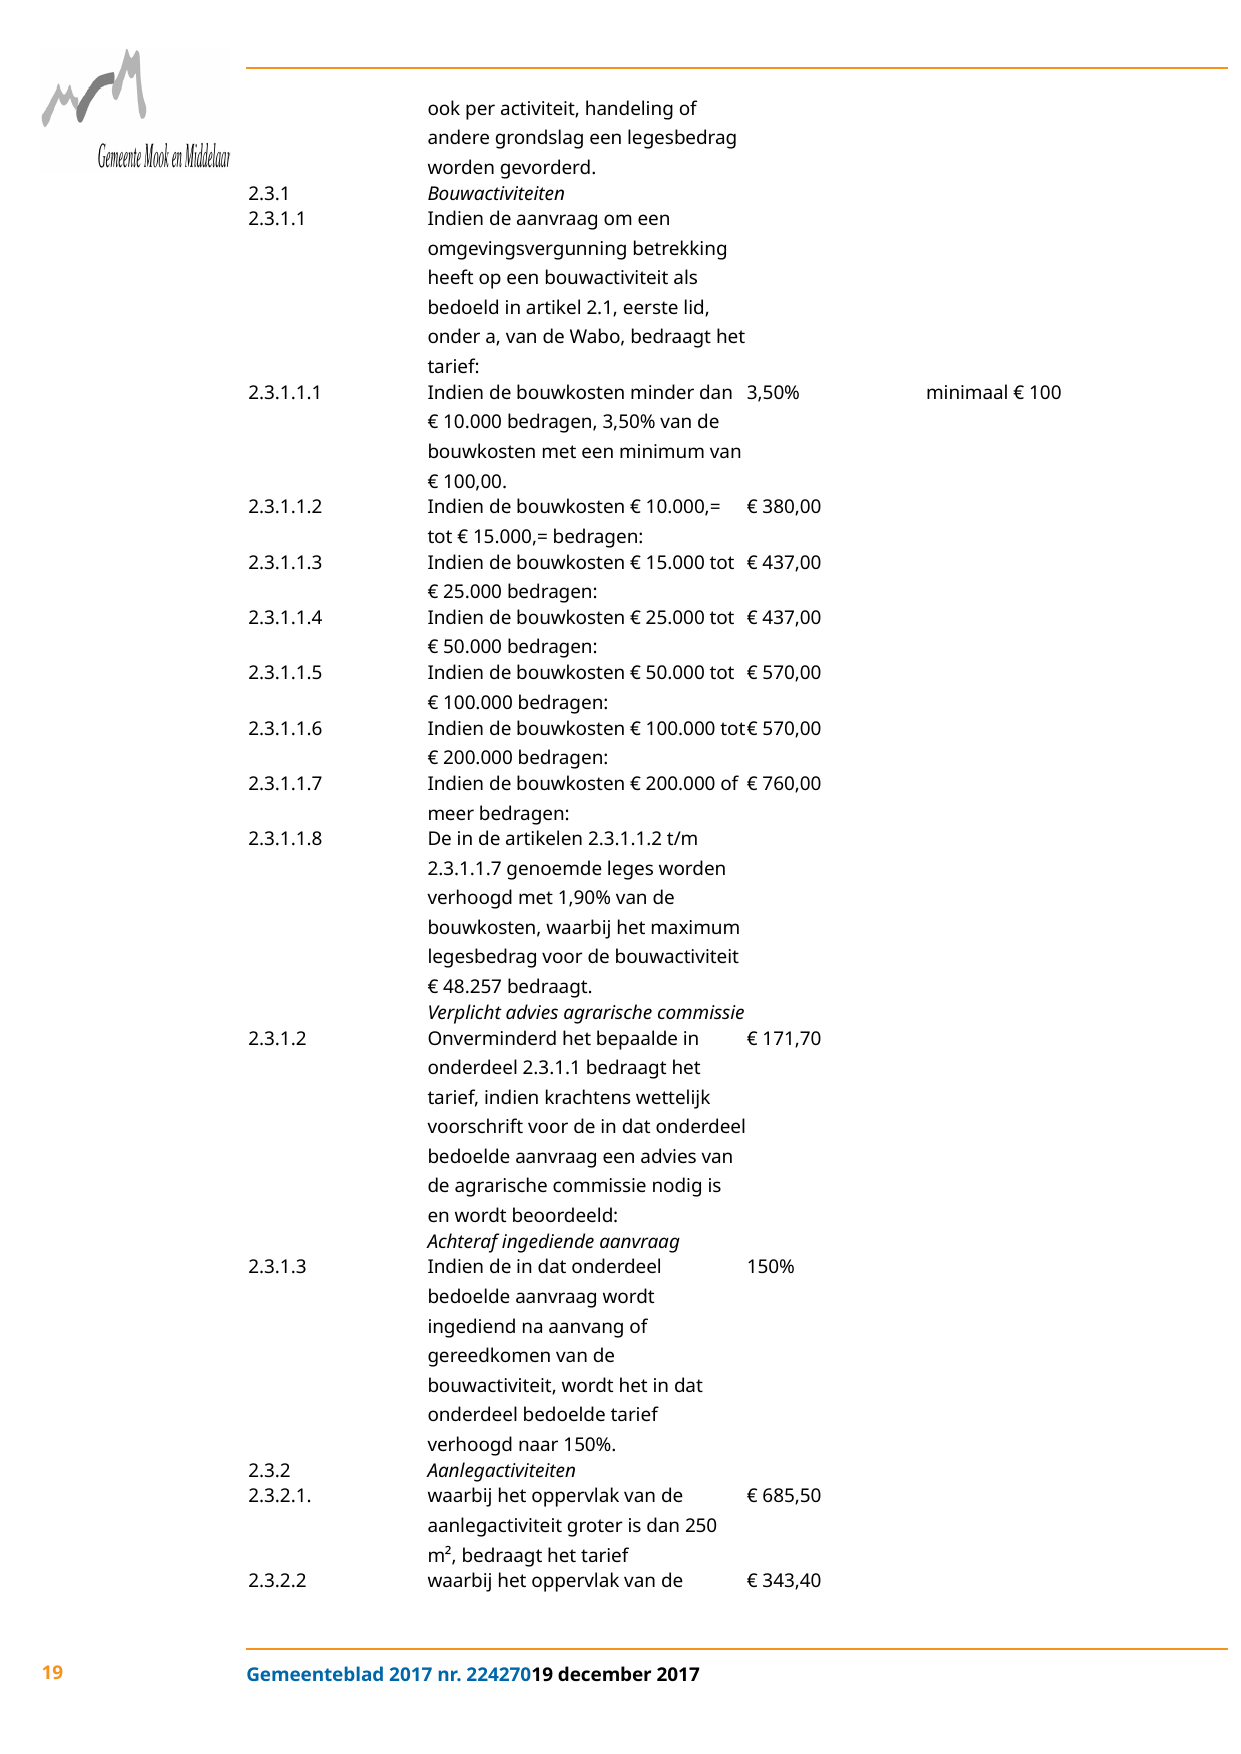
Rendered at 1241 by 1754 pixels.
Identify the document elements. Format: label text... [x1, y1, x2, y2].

table_cell Aanlegactiviteiten [427, 1457, 747, 1483]
table_cell [926, 1483, 1152, 1568]
table_cell [248, 1228, 427, 1254]
table_cell € 437,00 [747, 604, 926, 659]
table_cell Indien de in dat onderdeel bedoelde aanvraag wordt ingediend na aanvang of gereedkomen van de bouwactiviteit, wordt het in dat onderdeel bedoelde tarief verhoogd naar 150%. [427, 1254, 747, 1457]
table_cell De in de artikelen 2.3.1.1.2 t/m 2.3.1.1.7 genoemde leges worden verhoogd met 1,90% van de bouwkosten, waarbij het maximum legesbedrag voor de bouwactiviteit € 48.257 bedraagt. [427, 825, 747, 999]
table_cell € 760,00 [747, 770, 926, 825]
table_cell 2.3.1.2 [248, 1025, 427, 1228]
table_cell 2.3.1.1.6 [248, 715, 427, 770]
table_cell Bouwactiviteiten [427, 180, 747, 205]
table_cell [747, 999, 926, 1025]
table_cell 2.3.1.1.2 [248, 494, 427, 549]
table_cell [747, 1457, 926, 1483]
table_cell minimaal € 100 [926, 379, 1152, 493]
table_cell 2.3.2.1. [248, 1483, 427, 1568]
table_cell [926, 1228, 1152, 1254]
table_cell [747, 205, 926, 379]
table_cell [248, 95, 427, 180]
table_cell [926, 999, 1152, 1025]
table_cell 150% [747, 1254, 926, 1457]
table_cell [926, 205, 1152, 379]
table_cell 2.3.1.3 [248, 1254, 427, 1457]
table_cell Indien de bouwkosten minder dan € 10.000 bedragen, 3,50% van de bouwkosten met een minimum van € 100,00. [427, 379, 747, 493]
picture [41, 47, 231, 172]
table_cell € 570,00 [747, 660, 926, 715]
table_cell 2.3.1.1.7 [248, 770, 427, 825]
table_cell [747, 95, 926, 180]
table_cell Indien de aanvraag om een omgevingsvergunning betrekking heeft op een bouwactiviteit als bedoeld in artikel 2.1, eerste lid, onder a, van de Wabo, bedraagt het tarief: [427, 205, 747, 379]
table_cell € 343,40 [747, 1568, 926, 1593]
table_cell 2.3.1.1.1 [248, 379, 427, 493]
table_cell [926, 825, 1152, 999]
table_cell 2.3.1.1.4 [248, 604, 427, 659]
table_cell waarbij het oppervlak van de aanlegactiviteit groter is dan 250 m², bedraagt het tarief [427, 1483, 747, 1568]
table_cell [926, 660, 1152, 715]
table_cell waarbij het oppervlak van de [427, 1568, 747, 1593]
table_cell Onverminderd het bepaalde in onderdeel 2.3.1.1 bedraagt het tarief, indien krachtens wettelijk voorschrift voor de in dat onderdeel bedoelde aanvraag een advies van de agrarische commissie nodig is en wordt beoordeeld: [427, 1025, 747, 1228]
table_cell Indien de bouwkosten € 200.000 of meer bedragen: [427, 770, 747, 825]
table_cell [926, 1025, 1152, 1228]
table_cell € 685,50 [747, 1483, 926, 1568]
table_cell € 437,00 [747, 549, 926, 604]
table_cell [926, 95, 1152, 180]
table_cell Indien de bouwkosten € 15.000 tot € 25.000 bedragen: [427, 549, 747, 604]
table_cell 2.3.1 [248, 180, 427, 205]
table_cell 2.3.2 [248, 1457, 427, 1483]
table_cell Indien de bouwkosten € 50.000 tot € 100.000 bedragen: [427, 660, 747, 715]
table_cell [926, 770, 1152, 825]
table_cell Indien de bouwkosten € 100.000 tot € 200.000 bedragen: [427, 715, 747, 770]
table_cell Indien de bouwkosten € 25.000 tot € 50.000 bedragen: [427, 604, 747, 659]
table_cell € 570,00 [747, 715, 926, 770]
table_cell 2.3.1.1.3 [248, 549, 427, 604]
table_cell € 171,70 [747, 1025, 926, 1228]
table_cell 2.3.1.1.5 [248, 660, 427, 715]
table_cell [926, 494, 1152, 549]
table_cell [926, 715, 1152, 770]
table_cell [747, 1228, 926, 1254]
table_cell [926, 1568, 1152, 1593]
table_cell Achteraf ingediende aanvraag [427, 1228, 747, 1254]
table_cell 2.3.2.2 [248, 1568, 427, 1593]
table_cell [747, 825, 926, 999]
table_cell [747, 180, 926, 205]
table_cell Verplicht advies agrarische commissie [427, 999, 747, 1025]
table_cell [926, 549, 1152, 604]
table_cell 2.3.1.1.8 [248, 825, 427, 999]
table_cell [926, 1254, 1152, 1457]
table_cell [248, 999, 427, 1025]
table_cell [926, 604, 1152, 659]
table_cell ook per activiteit, handeling of andere grondslag een legesbedrag worden gevorderd. [427, 95, 747, 180]
table_cell 3,50% [747, 379, 926, 493]
table_cell [926, 1457, 1152, 1483]
table_cell Indien de bouwkosten € 10.000,= tot € 15.000,= bedragen: [427, 494, 747, 549]
table_cell € 380,00 [747, 494, 926, 549]
table_cell 2.3.1.1 [248, 205, 427, 379]
table_cell [926, 180, 1152, 205]
